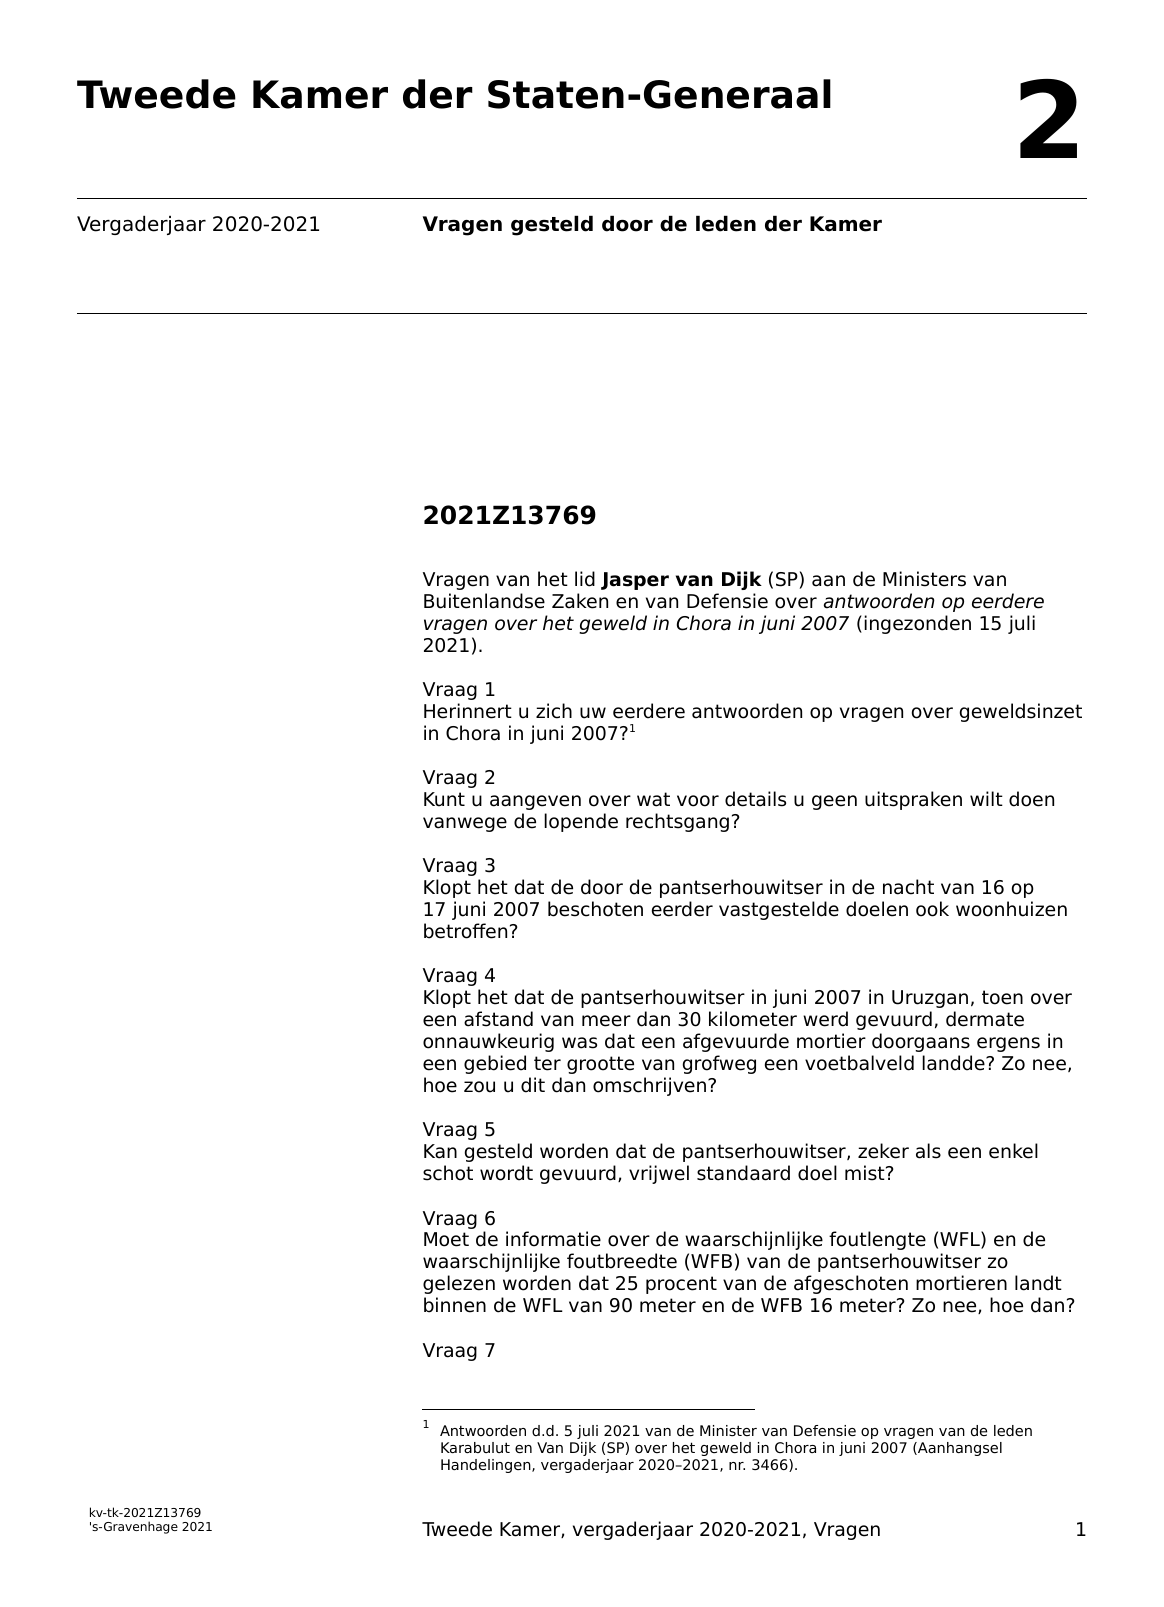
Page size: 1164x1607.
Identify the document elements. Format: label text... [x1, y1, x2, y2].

text Vraag 3 [422, 855, 1087, 877]
text Antwoorden d.d. 5 juli 2021 van de Minister van Defensie op vragen van de leden Karabulut en Van Dijk (SP) over het geweld in Chora in juni 2007 (Aanhangsel Handelingen, vergaderjaar 2020–2021, nr. 3466). [422, 1418, 1087, 1474]
text Vraag 2 [422, 767, 1087, 789]
text Vraag 6 [422, 1207, 1087, 1229]
text 's-Gravenhage 2021 [88, 1520, 323, 1534]
table_header Tweede Kamer der Staten-Generaal [77, 59, 886, 198]
text Klopt het dat de door de pantserhouwitser in de nacht van 16 op 17 juni 2007 beschoten eerder vastgestelde doelen ook woonhuizen betroffen? [422, 877, 1087, 943]
text Kunt u aangeven over wat voor details u geen uitspraken wilt doen vanwege de lopende rechtsgang? [422, 789, 1087, 833]
text Herinnert u zich uw eerdere antwoorden op vragen over geweldsinzet in Chora in juni 2007? [422, 701, 1087, 745]
text Vraag 1 [422, 679, 1087, 701]
text kv-tk-2021Z13769 [88, 1506, 323, 1520]
table_cell Vragen gesteld door de leden der Kamer [422, 199, 1087, 313]
text 2021Z13769 [422, 501, 1087, 531]
text Kan gesteld worden dat de pantserhouwitser, zeker als een enkel schot wordt gevuurd, vrijwel standaard doel mist? [422, 1141, 1087, 1185]
text Vraag 7 [422, 1339, 1087, 1361]
text Vraag 4 [422, 965, 1087, 987]
text Vragen van het lid Jasper van Dijk (SP) aan de Ministers van Buitenlandse Zaken en van Defensie over antwoorden op eerdere vragen over het geweld in Chora in juni 2007 (ingezonden 15 juli 2021). [422, 569, 1087, 657]
table_cell Vergaderjaar 2020-2021 [77, 199, 422, 313]
text Klopt het dat de pantserhouwitser in juni 2007 in Uruzgan, toen over een afstand van meer dan 30 kilometer werd gevuurd, dermate onnauwkeurig was dat een afgevuurde mortier doorgaans ergens in een gebied ter grootte van grofweg een voetbalveld landde? Zo nee, hoe zou u dit dan omschrijven? [422, 987, 1087, 1097]
text Vraag 5 [422, 1119, 1087, 1141]
text Moet de informatie over de waarschijnlijke foutlengte (WFL) en de waarschijnlijke foutbreedte (WFB) van de pantserhouwitser zo gelezen worden dat 25 procent van de afgeschoten mortieren landt binnen de WFL van 90 meter en de WFB 16 meter? Zo nee, hoe dan? [422, 1229, 1087, 1317]
table_header 2 [886, 59, 1087, 198]
